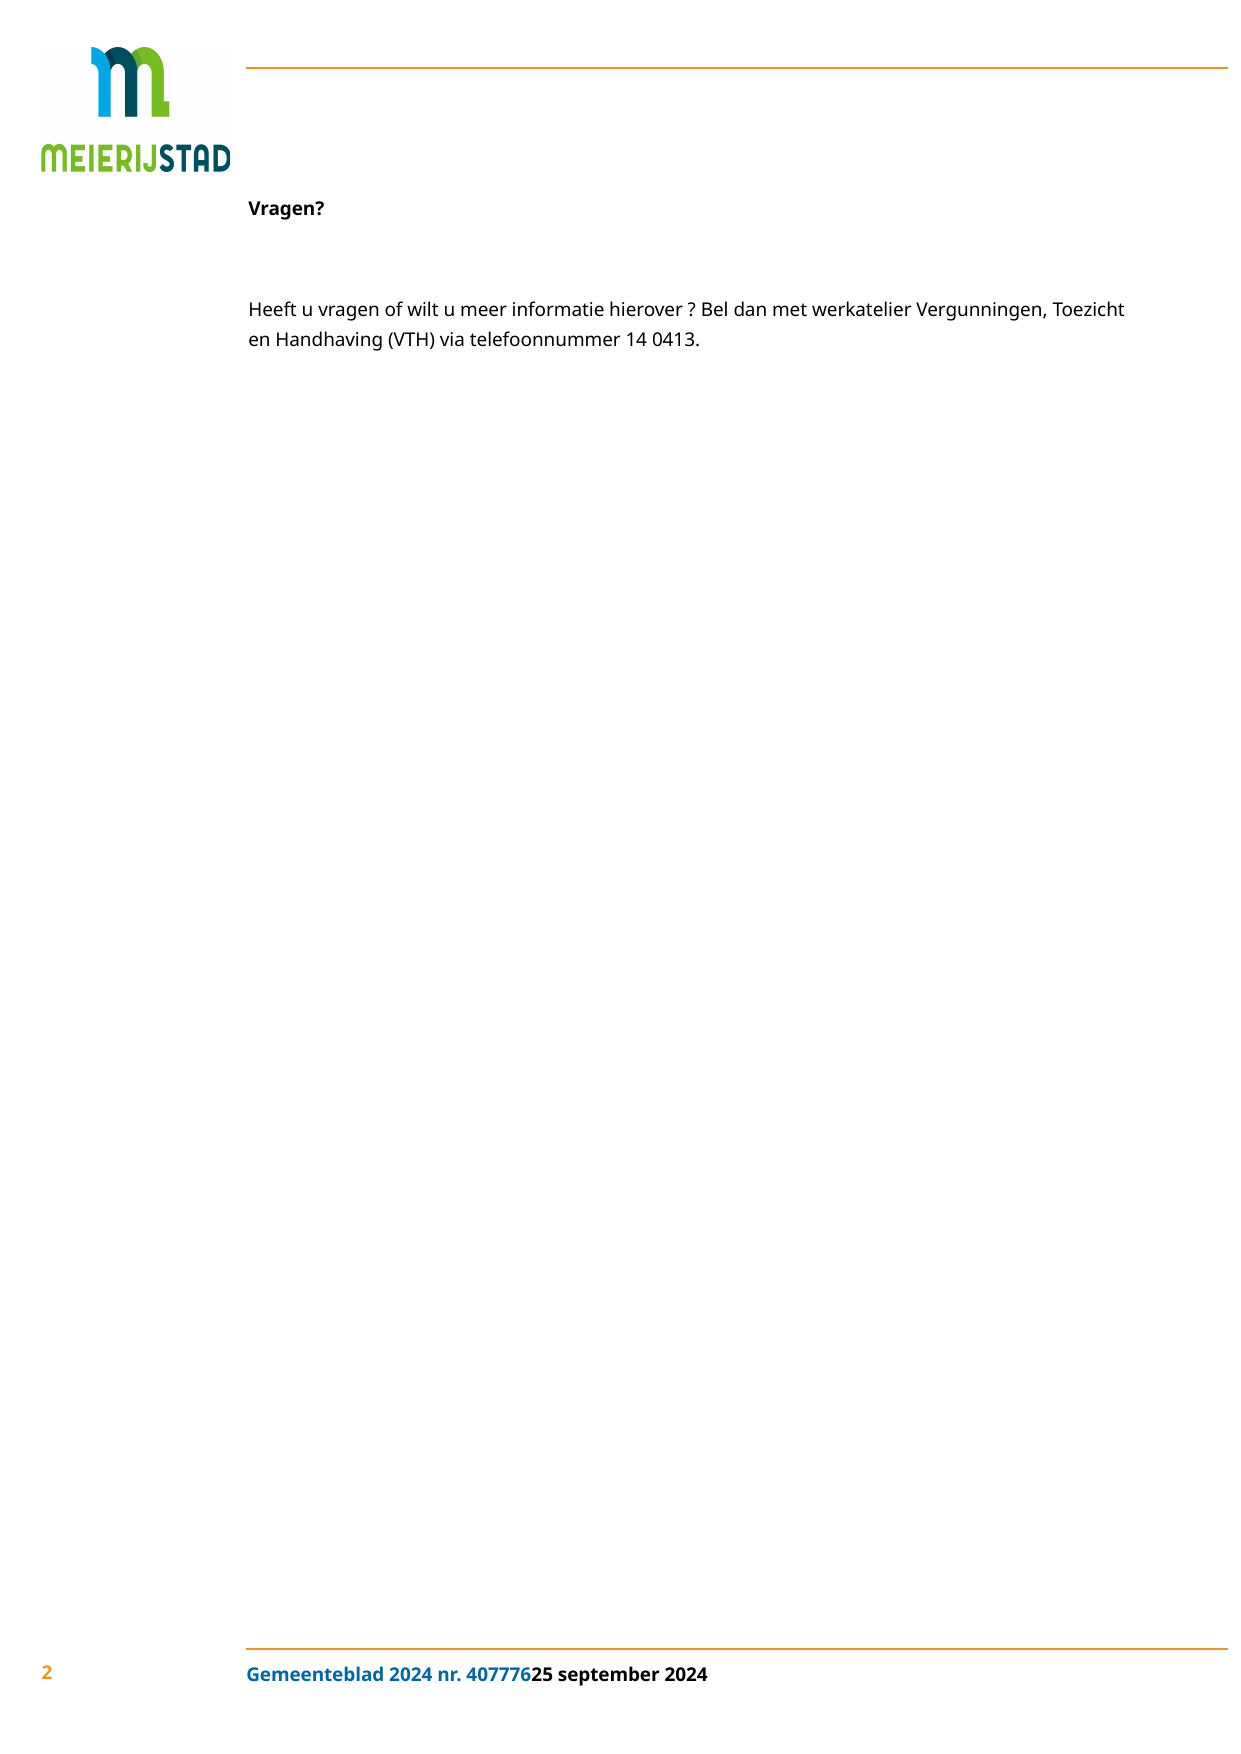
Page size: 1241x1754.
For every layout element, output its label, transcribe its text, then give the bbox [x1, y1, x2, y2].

picture [41, 47, 231, 172]
text Vragen? [248, 196, 1152, 221]
text Heeft u vragen of wilt u meer informatie hierover ? Bel dan met werkatelier Vergunningen, Toezicht en Handhaving (VTH) via telefoonnummer 14 0413. [248, 296, 1152, 352]
